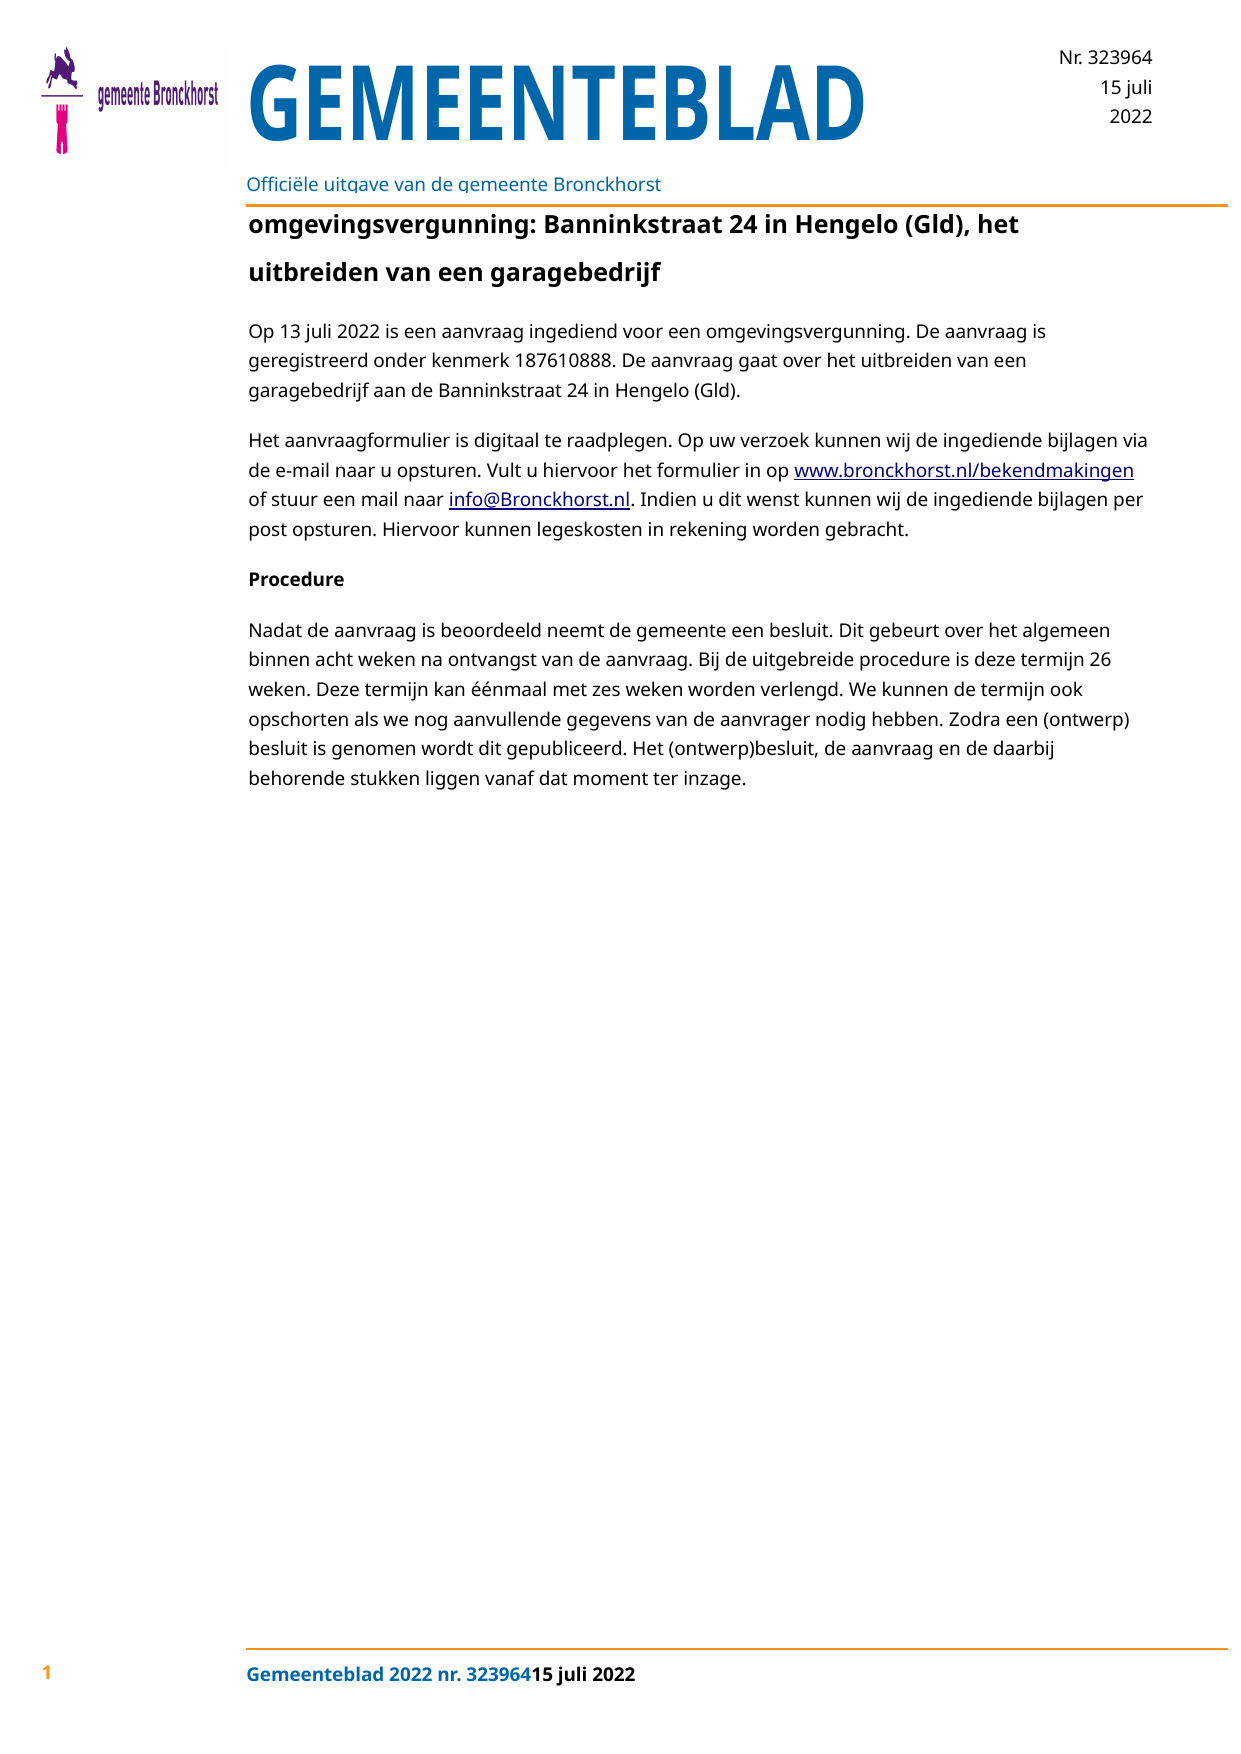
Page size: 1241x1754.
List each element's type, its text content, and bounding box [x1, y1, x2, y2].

text Het aanvraagformulier is digitaal te raadplegen. Op uw verzoek kunnen wij de ingediende bijlagen via de e-mail naar u opsturen. Vult u hiervoor het formulier in op www.bronckhorst.nl/bekendmakingen of stuur een mail naar info@Bronckhorst.nl. Indien u dit wenst kunnen wij de ingediende bijlagen per post opsturen. Hiervoor kunnen legeskosten in rekening worden gebracht. [248, 427, 1152, 542]
picture [41, 47, 231, 172]
text Op 13 juli 2022 is een aanvraag ingediend voor een omgevingsvergunning. De aanvraag is geregistreerd onder kenmerk 187610888. De aanvraag gaat over het uitbreiden van een garagebedrijf aan de Banninkstraat 24 in Hengelo (Gld). [248, 318, 1152, 403]
text Procedure [248, 567, 1152, 592]
text Nadat de aanvraag is beoordeeld neemt de gemeente een besluit. Dit gebeurt over het algemeen binnen acht weken na ontvangst van de aanvraag. Bij de uitgebreide procedure is deze termijn 26 weken. Deze termijn kan éénmaal met zes weken worden verlengd. We kunnen de termijn ook opschorten als we nog aanvullende gegevens van de aanvrager nodig hebben. Zodra een (ontwerp) besluit is genomen wordt dit gepubliceerd. Het (ontwerp)besluit, de aanvraag en de daarbij behorende stukken liggen vanaf dat moment ter inzage. [248, 617, 1152, 791]
text omgevingsvergunning: Banninkstraat 24 in Hengelo (Gld), het uitbreiden van een garagebedrijf [248, 207, 1152, 288]
